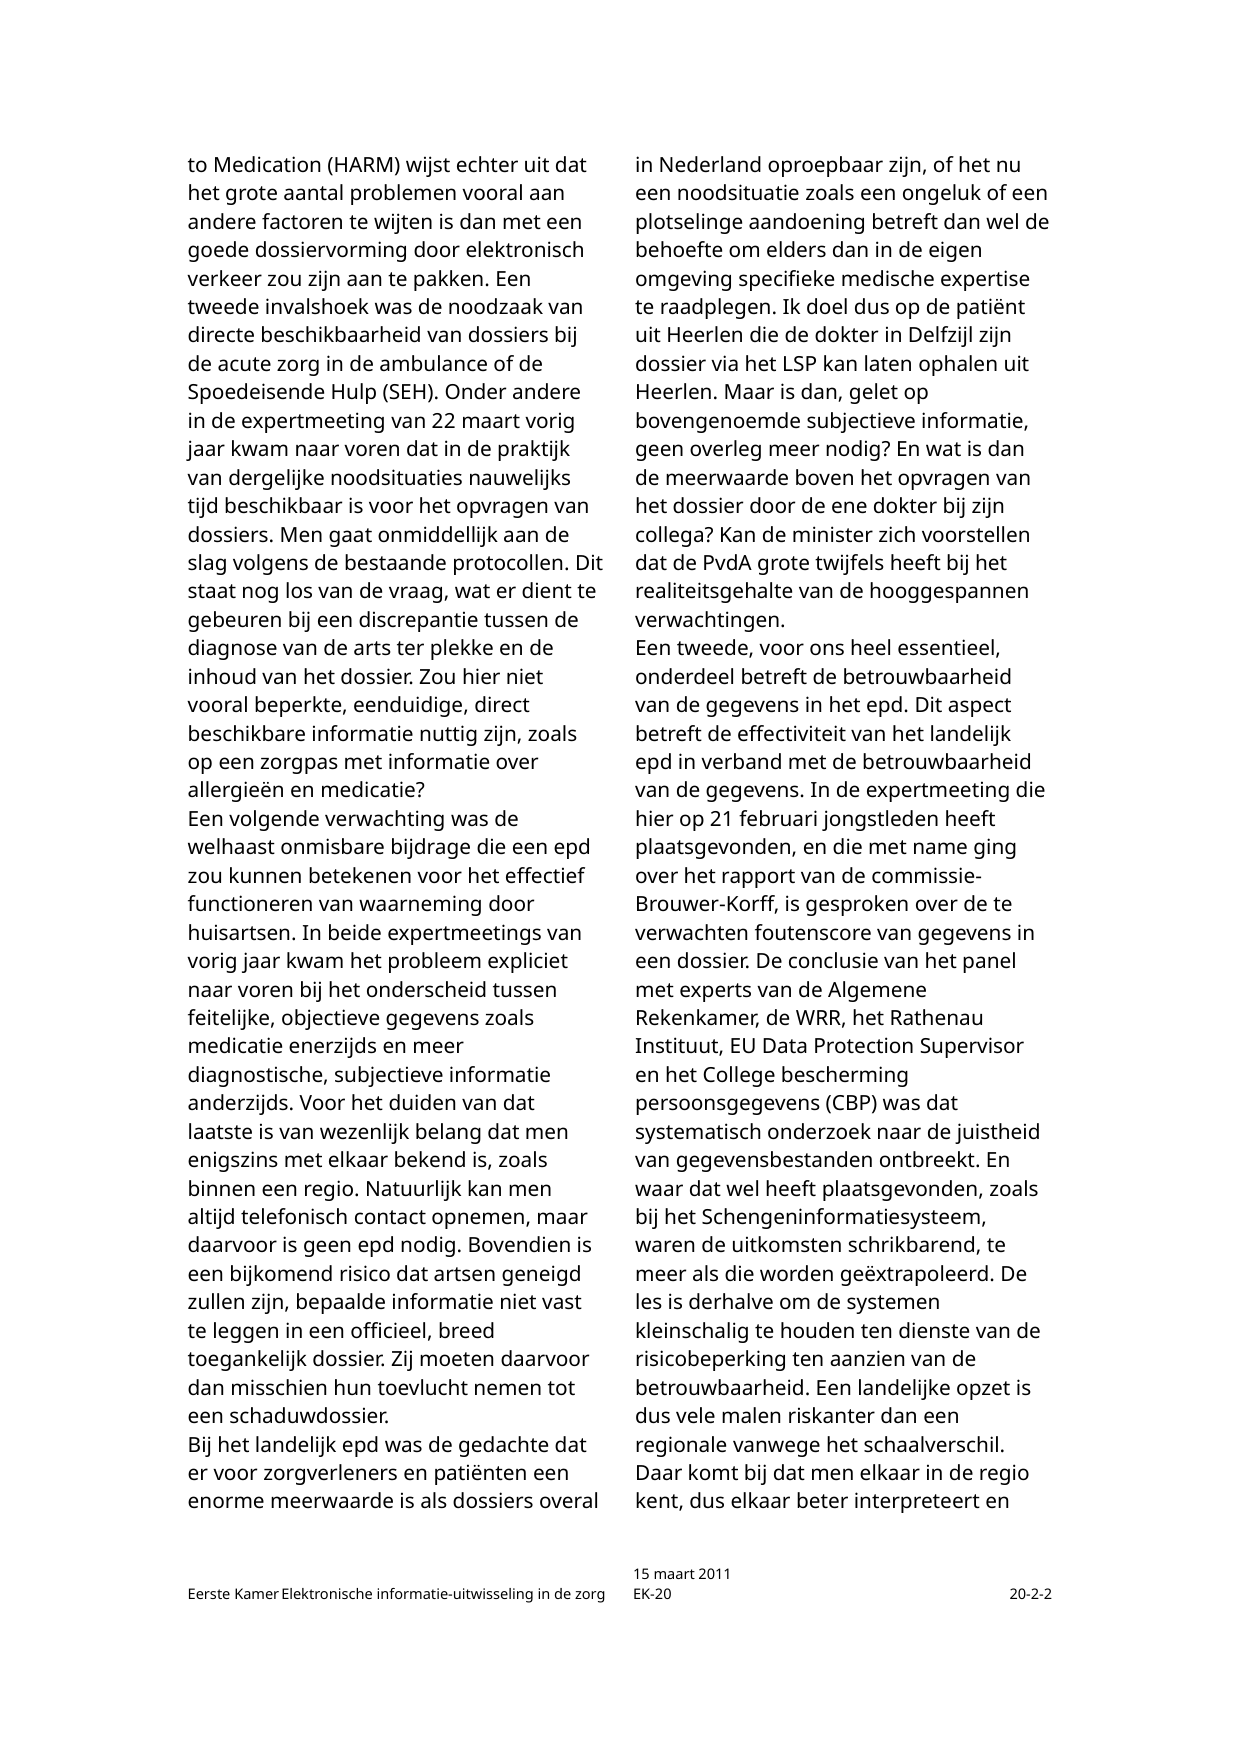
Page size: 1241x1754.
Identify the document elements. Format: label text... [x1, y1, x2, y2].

text Een volgende verwachting was de welhaast onmisbare bijdrage die een epd zou kunnen betekenen voor het effectief functioneren van waarneming door huisartsen. In beide expertmeetings van vorig jaar kwam het probleem expliciet naar voren bij het onderscheid tussen feitelijke, objectieve gegevens zoals medicatie enerzijds en meer diagnostische, subjectieve informatie anderzijds. Voor het duiden van dat laatste is van wezenlijk belang dat men enigszins met elkaar bekend is, zoals binnen een regio. Natuurlijk kan men altijd telefonisch contact opnemen, maar daarvoor is geen epd nodig. Bovendien is een bijkomend risico dat artsen geneigd zullen zijn, bepaalde informatie niet vast te leggen in een officieel, breed toegankelijk dossier. Zij moeten daarvoor dan misschien hun toevlucht nemen tot een schaduwdossier. [187, 804, 605, 1430]
text Een tweede, voor ons heel essentieel, onderdeel betreft de betrouwbaarheid van de gegevens in het epd. Dit aspect betreft de effectiviteit van het landelijk epd in verband met de betrouwbaarheid van de gegevens. In de expertmeeting die hier op 21 februari jongstleden heeft plaatsgevonden, en die met name ging over het rapport van de commissie-Brouwer-Korff, is gesproken over de te verwachten foutenscore van gegevens in een dossier. De conclusie van het panel met experts van de Algemene Rekenkamer, de WRR, het Rathenau Instituut, EU Data Protection Supervisor en het College bescherming persoonsgegevens (CBP) was dat systematisch onderzoek naar de juistheid van gegevensbestanden ontbreekt. En waar dat wel heeft plaatsgevonden, zoals bij het Schengeninformatiesysteem, waren de uitkomsten schrikbarend, te meer als die worden geëxtrapoleerd. De les is derhalve om de systemen kleinschalig te houden ten dienste van de risicobeperking ten aanzien van de betrouwbaarheid. Een landelijke opzet is dus vele malen riskanter dan een regionale vanwege het schaalverschil. Daar komt bij dat men elkaar in de regio kent, dus elkaar beter interpreteert en [635, 633, 1053, 1515]
text Bij het landelijk epd was de gedachte dat er voor zorgverleners en patiënten een enorme meerwaarde is als dossiers overal [187, 1430, 605, 1515]
text in Nederland oproepbaar zijn, of het nu een noodsituatie zoals een ongeluk of een plotselinge aandoening betreft dan wel de behoefte om elders dan in de eigen omgeving specifieke medische expertise te raadplegen. Ik doel dus op de patiënt uit Heerlen die de dokter in Delfzijl zijn dossier via het LSP kan laten ophalen uit Heerlen. Maar is dan, gelet op bovengenoemde subjectieve informatie, geen overleg meer nodig? En wat is dan de meerwaarde boven het opvragen van het dossier door de ene dokter bij zijn collega? Kan de minister zich voorstellen dat de PvdA grote twijfels heeft bij het realiteitsgehalte van de hooggespannen verwachtingen. [635, 150, 1053, 633]
text to Medication (HARM) wijst echter uit dat het grote aantal problemen vooral aan andere factoren te wijten is dan met een goede dossiervorming door elektronisch verkeer zou zijn aan te pakken. Een tweede invalshoek was de noodzaak van directe beschikbaarheid van dossiers bij de acute zorg in de ambulance of de Spoedeisende Hulp (SEH). Onder andere in de expertmeeting van 22 maart vorig jaar kwam naar voren dat in de praktijk van dergelijke noodsituaties nauwelijks tijd beschikbaar is voor het opvragen van dossiers. Men gaat onmiddellijk aan de slag volgens de bestaande protocollen. Dit staat nog los van de vraag, wat er dient te gebeuren bij een discrepantie tussen de diagnose van de arts ter plekke en de inhoud van het dossier. Zou hier niet vooral beperkte, eenduidige, direct beschikbare informatie nuttig zijn, zoals op een zorgpas met informatie over allergieën en medicatie? [187, 150, 605, 804]
